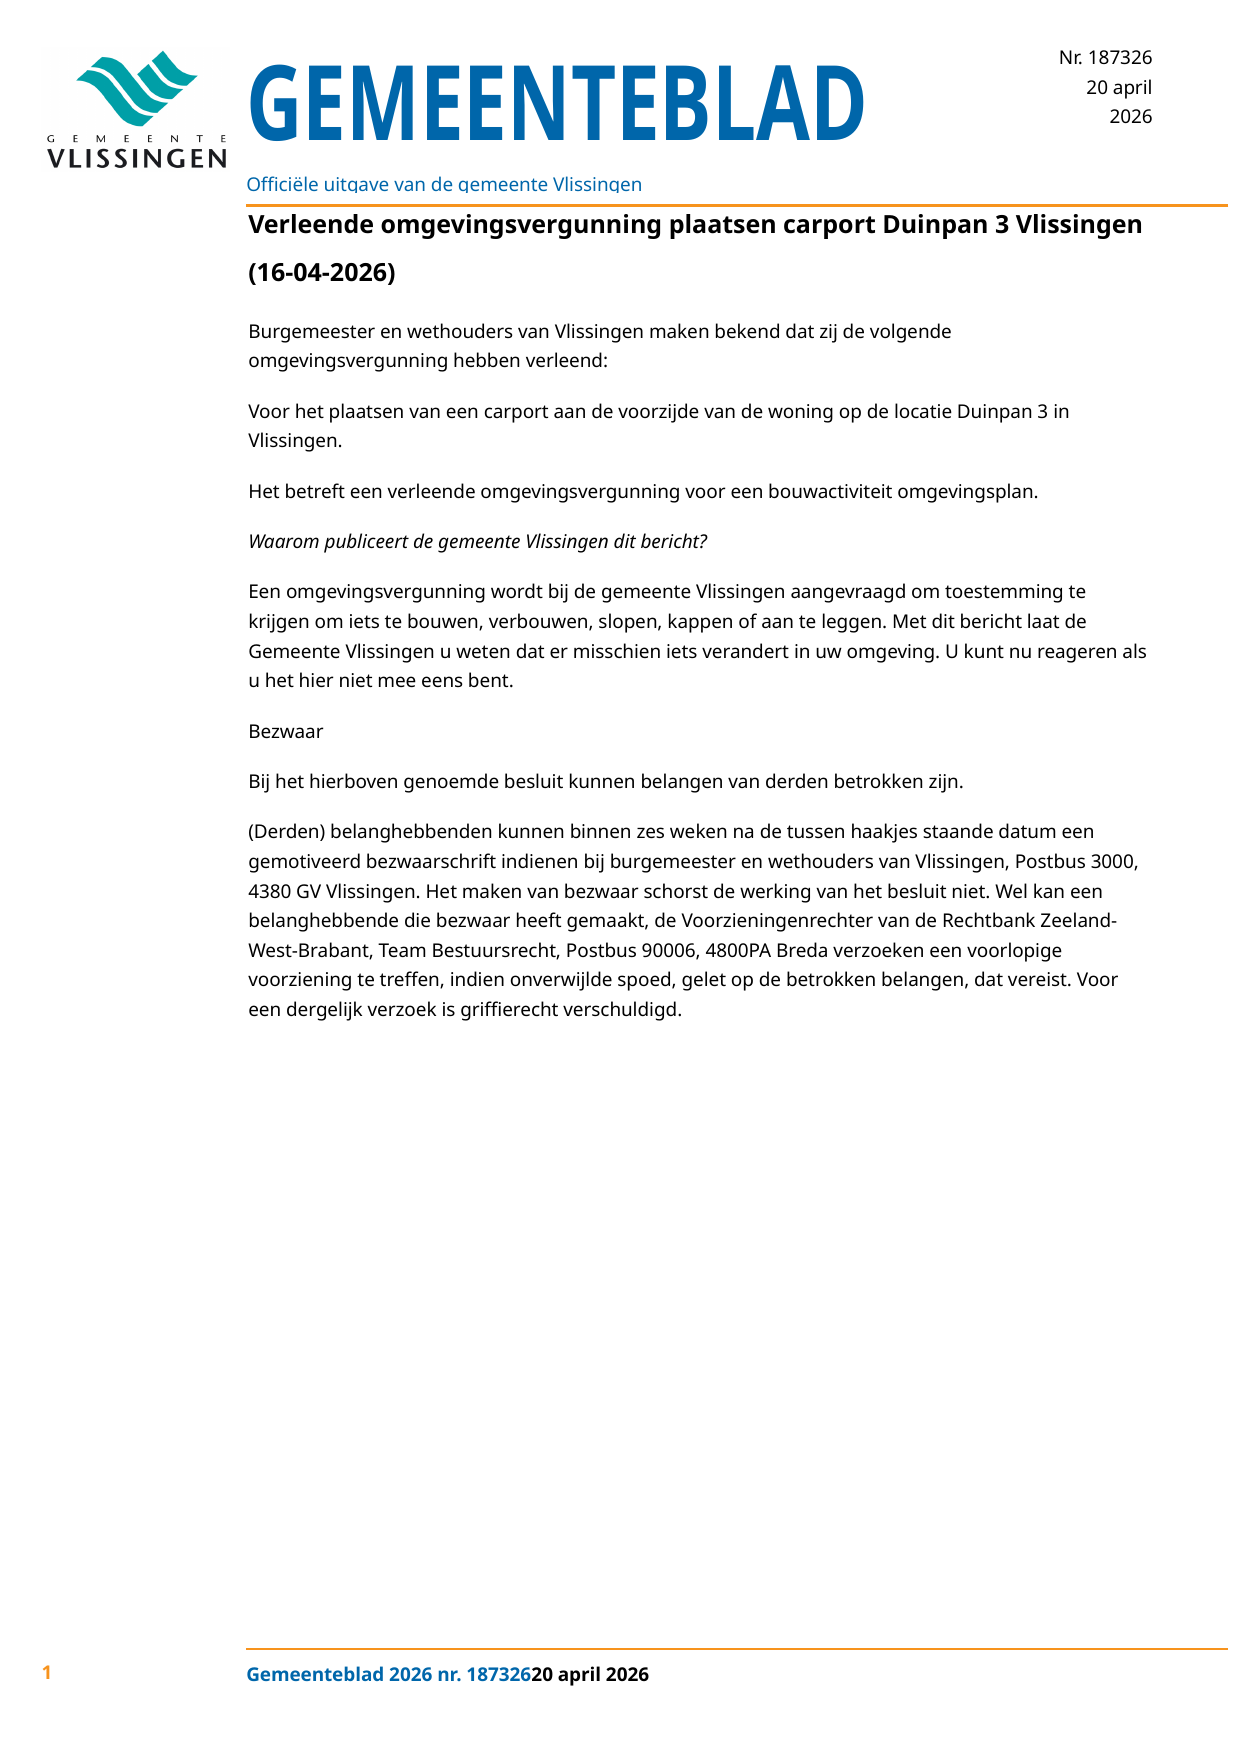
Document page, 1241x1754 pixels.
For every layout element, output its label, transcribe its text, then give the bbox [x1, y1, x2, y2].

text Een omgevingsvergunning wordt bij de gemeente Vlissingen aangevraagd om toestemming te krijgen om iets te bouwen, verbouwen, slopen, kappen of aan te leggen. Met dit bericht laat de Gemeente Vlissingen u weten dat er misschien iets verandert in uw omgeving. U kunt nu reageren als u het hier niet mee eens bent. [248, 579, 1152, 693]
text Burgemeester en wethouders van Vlissingen maken bekend dat zij de volgende omgevingsvergunning hebben verleend: [248, 318, 1152, 373]
text Waarom publiceert de gemeente Vlissingen dit bericht? [248, 528, 1152, 554]
text Verleende omgevingsvergunning plaatsen carport Duinpan 3 Vlissingen (16-04-2026) [248, 207, 1152, 288]
text Voor het plaatsen van een carport aan de voorzijde van de woning op de locatie Duinpan 3 in Vlissingen. [248, 398, 1152, 453]
text Het betreft een verleende omgevingsvergunning voor een bouwactiviteit omgevingsplan. [248, 478, 1152, 504]
text Bij het hierboven genoemde besluit kunnen belangen van derden betrokken zijn. [248, 768, 1152, 794]
text Bezwaar [248, 718, 1152, 744]
picture [41, 47, 231, 172]
text (Derden) belanghebbenden kunnen binnen zes weken na de tussen haakjes staande datum een gemotiveerd bezwaarschrift indienen bij burgemeester en wethouders van Vlissingen, Postbus 3000, 4380 GV Vlissingen. Het maken van bezwaar schorst de werking van het besluit niet. Wel kan een belanghebbende die bezwaar heeft gemaakt, de Voorzieningenrechter van de Rechtbank Zeeland-West-Brabant, Team Bestuursrecht, Postbus 90006, 4800PA Breda verzoeken een voorlopige voorziening te treffen, indien onverwijlde spoed, gelet op de betrokken belangen, dat vereist. Voor een dergelijk verzoek is griffierecht verschuldigd. [248, 819, 1152, 1022]
